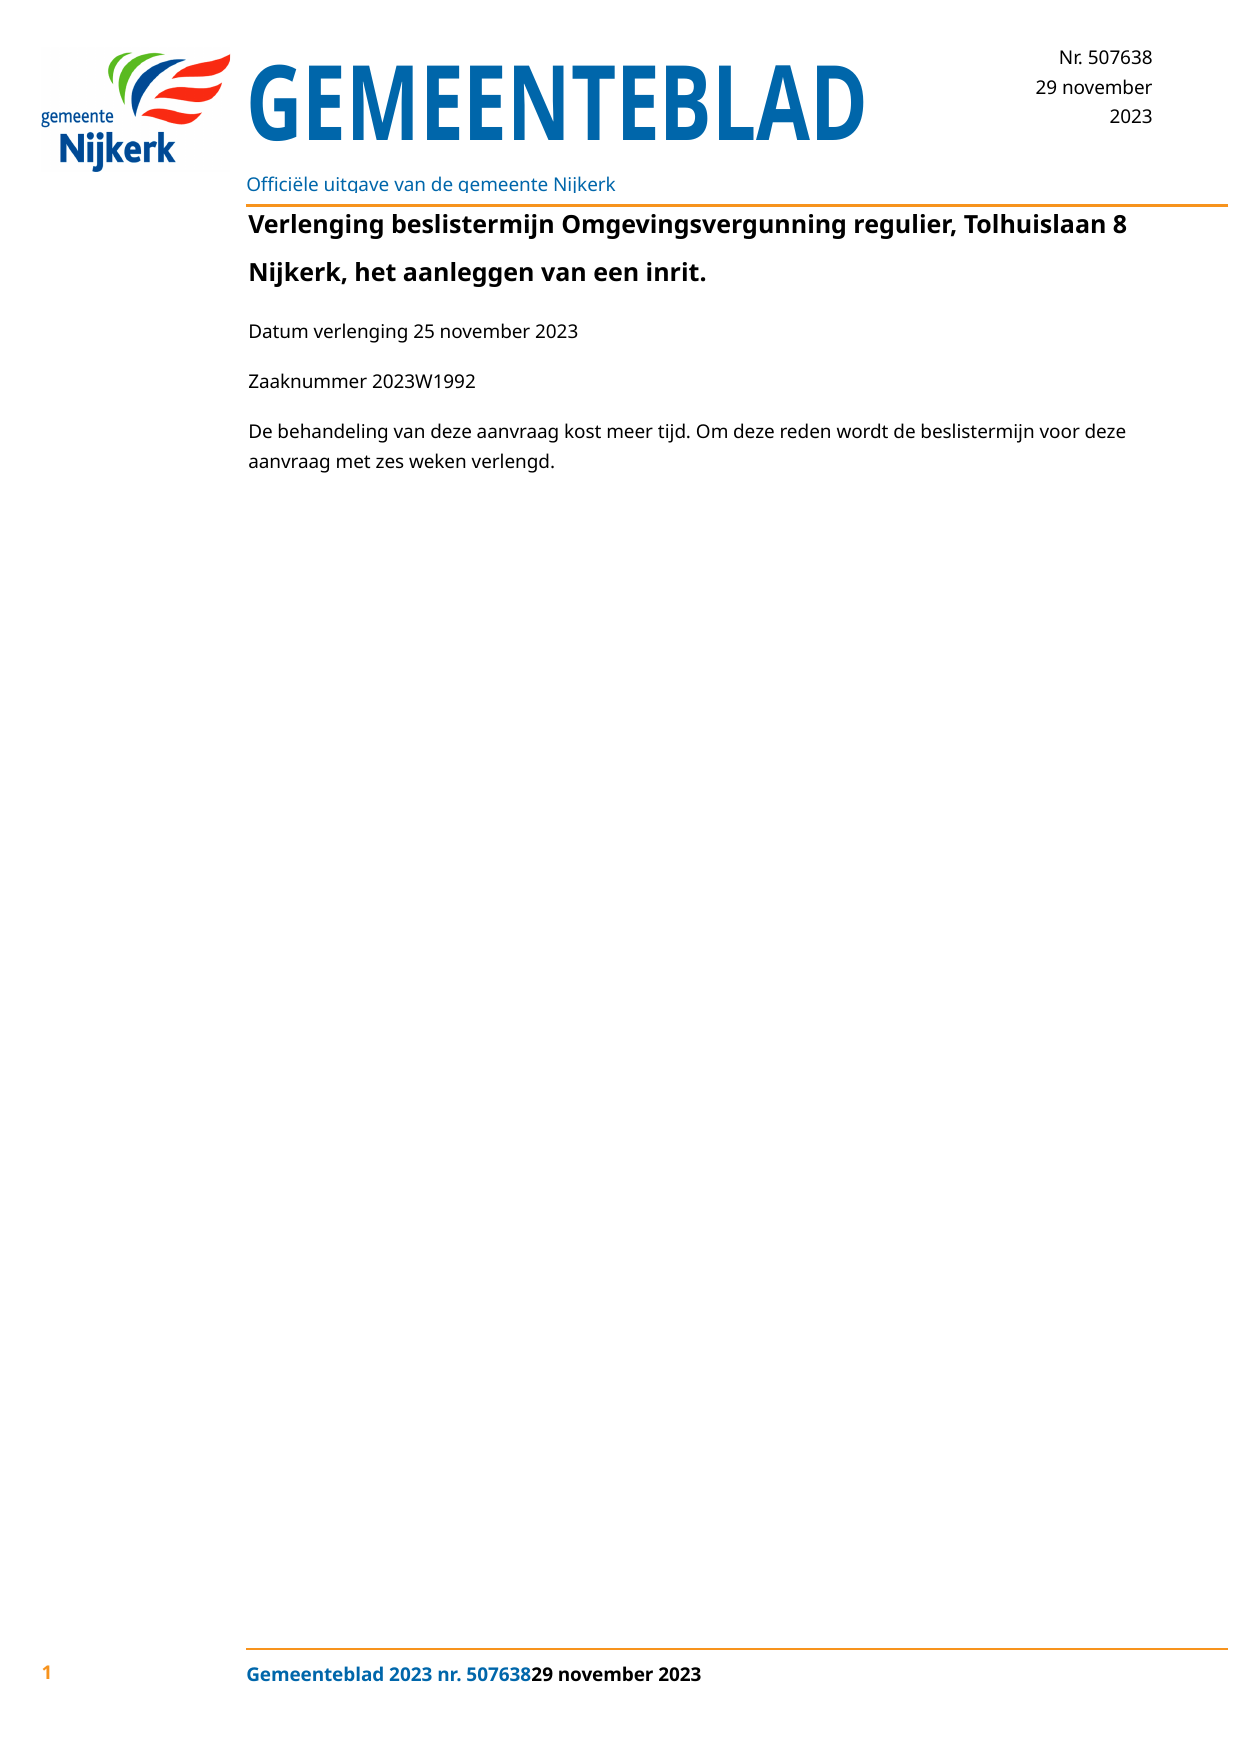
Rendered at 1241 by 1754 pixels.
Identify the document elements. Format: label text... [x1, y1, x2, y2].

picture [41, 47, 231, 172]
text De behandeling van deze aanvraag kost meer tijd. Om deze reden wordt de beslistermijn voor deze aanvraag met zes weken verlengd. [248, 419, 1152, 474]
text Verlenging beslistermijn Omgevingsvergunning regulier, Tolhuislaan 8 Nijkerk, het aanleggen van een inrit. [248, 207, 1152, 288]
text Zaaknummer 2023W1992 [248, 368, 1152, 394]
text Datum verlenging 25 november 2023 [248, 318, 1152, 344]
